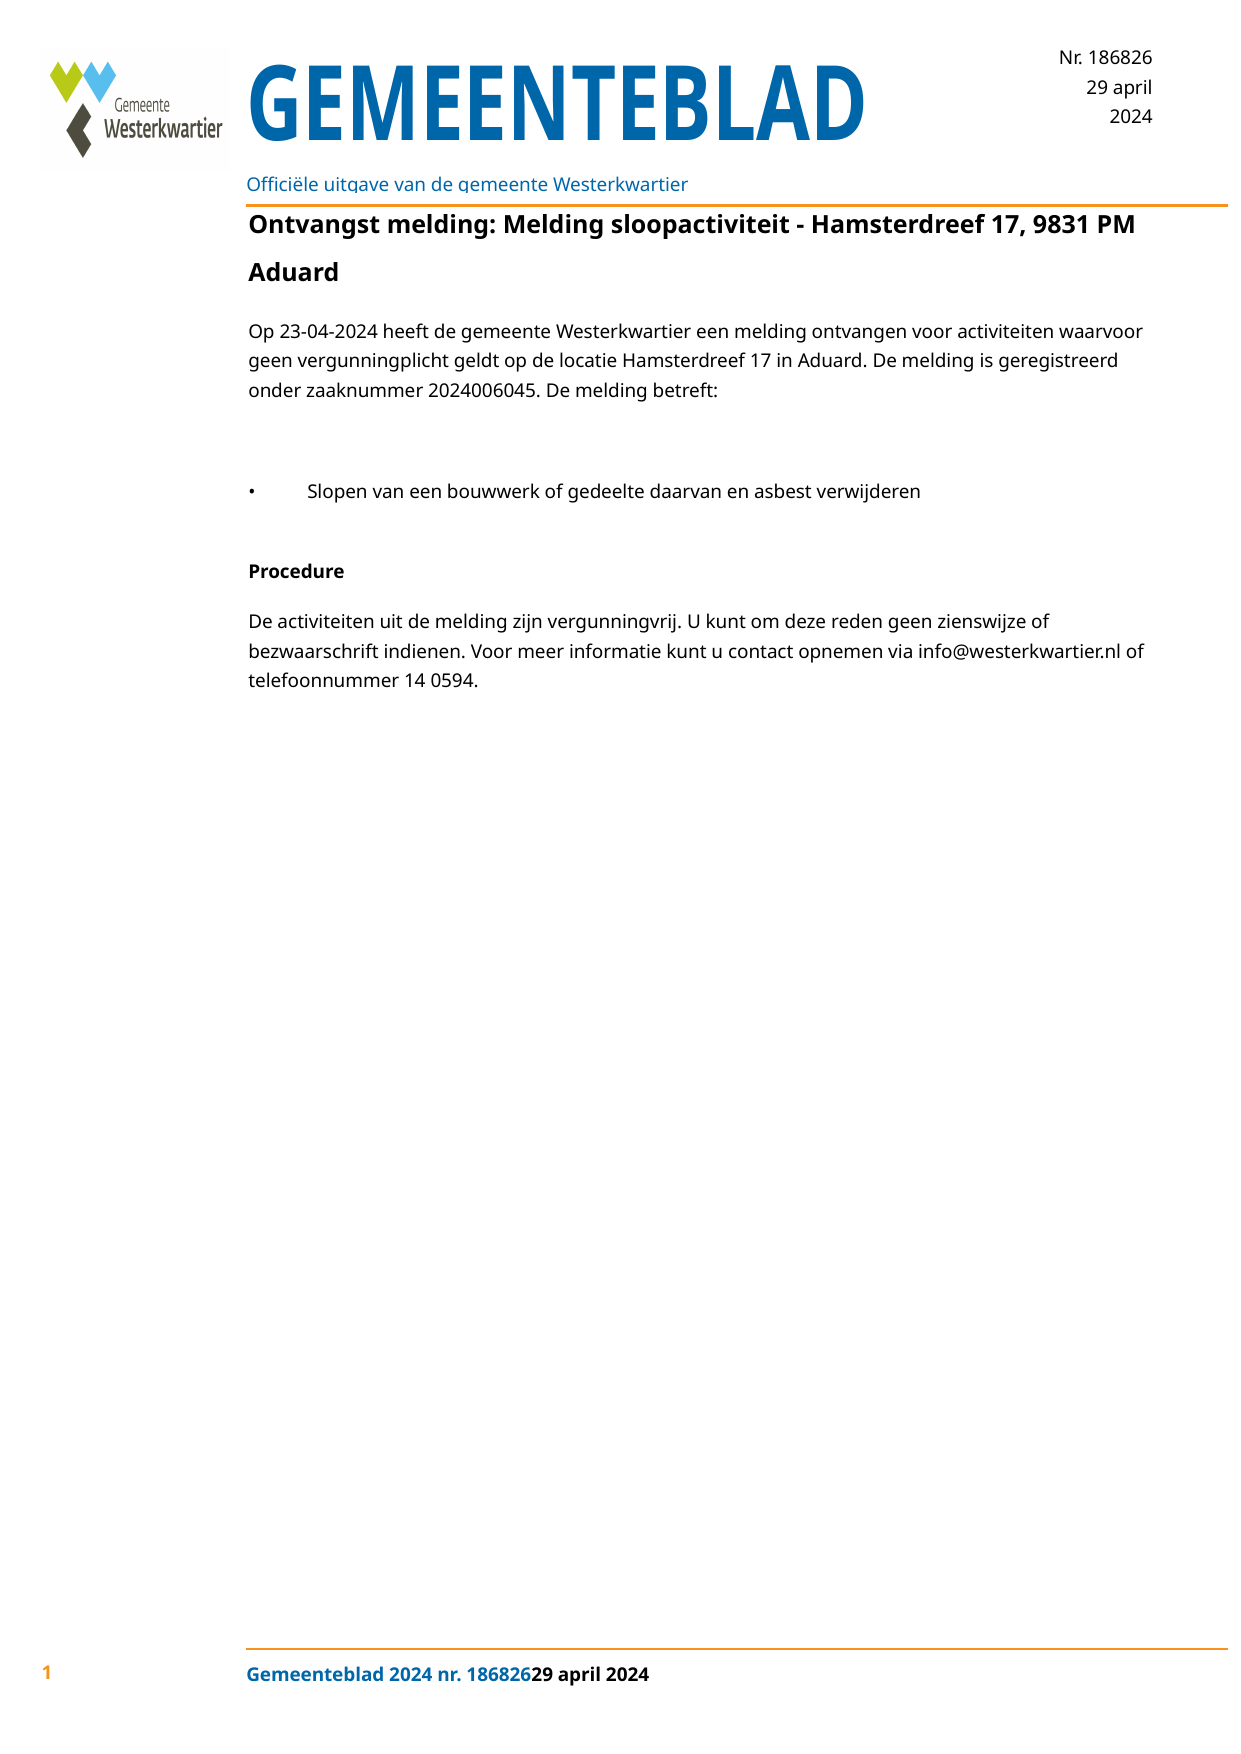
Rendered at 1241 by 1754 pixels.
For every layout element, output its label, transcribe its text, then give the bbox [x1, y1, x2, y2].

list Slopen van een bouwwerk of gedeelte daarvan en asbest verwijderen [248, 478, 1152, 504]
text De activiteiten uit de melding zijn vergunningvrij. U kunt om deze reden geen zienswijze of bezwaarschrift indienen. Voor meer informatie kunt u contact opnemen via info@westerkwartier.nl of telefoonnummer 14 0594. [248, 608, 1152, 693]
text Ontvangst melding: Melding sloopactiviteit - Hamsterdreef 17, 9831 PM Aduard [248, 207, 1152, 288]
picture [41, 47, 231, 172]
text Op 23-04-2024 heeft de gemeente Westerkwartier een melding ontvangen voor activiteiten waarvoor geen vergunningplicht geldt op de locatie Hamsterdreef 17 in Aduard. De melding is geregistreerd onder zaaknummer 2024006045. De melding betreft: [248, 318, 1152, 403]
text Procedure [248, 558, 1152, 584]
